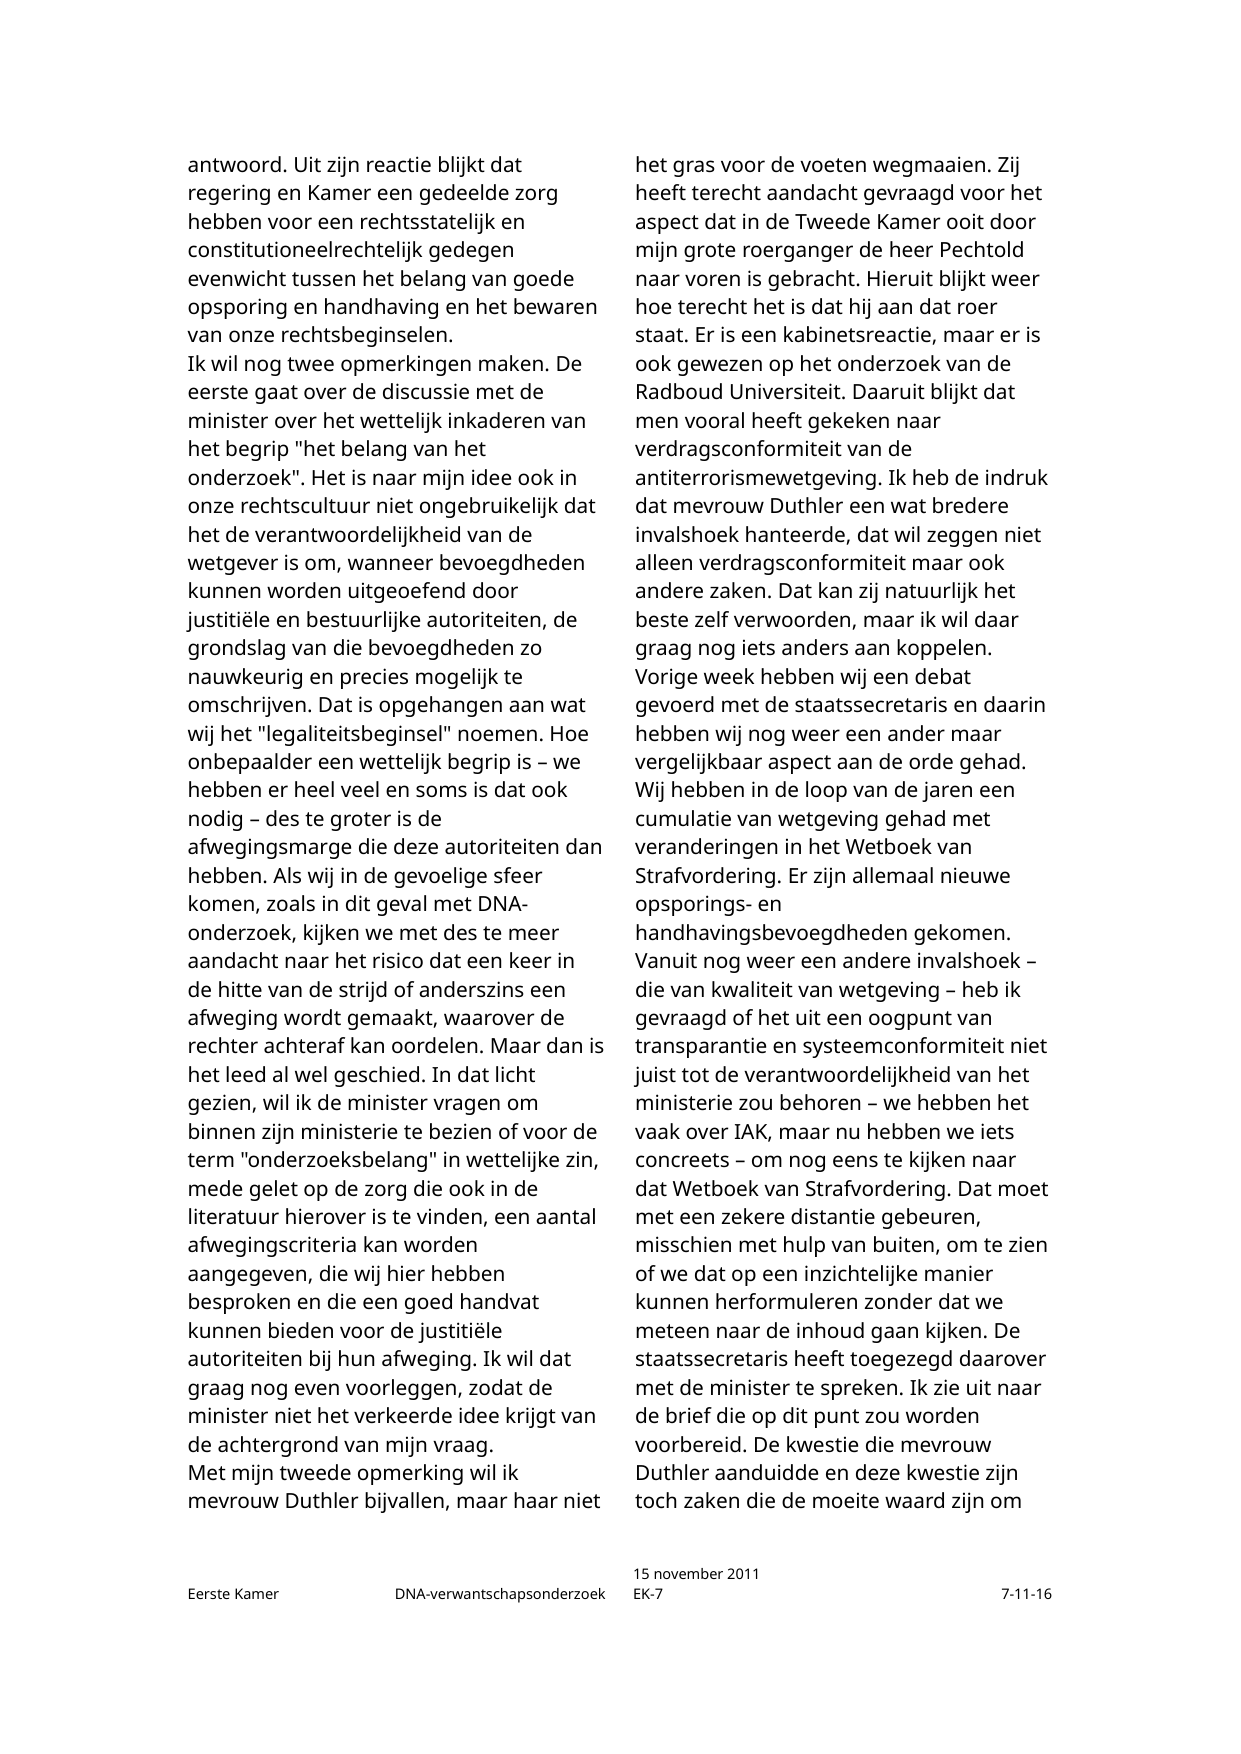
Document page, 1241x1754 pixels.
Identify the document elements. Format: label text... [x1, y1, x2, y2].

text Vorige week hebben wij een debat gevoerd met de staatssecretaris en daarin hebben wij nog weer een ander maar vergelijkbaar aspect aan de orde gehad. Wij hebben in de loop van de jaren een cumulatie van wetgeving gehad met veranderingen in het Wetboek van Strafvordering. Er zijn allemaal nieuwe opsporings- en handhavingsbevoegdheden gekomen. Vanuit nog weer een andere invalshoek – die van kwaliteit van wetgeving – heb ik gevraagd of het uit een oogpunt van transparantie en systeemconformiteit niet juist tot de verantwoordelijkheid van het ministerie zou behoren – we hebben het vaak over IAK, maar nu hebben we iets concreets – om nog eens te kijken naar dat Wetboek van Strafvordering. Dat moet met een zekere distantie gebeuren, misschien met hulp van buiten, om te zien of we dat op een inzichtelijke manier kunnen herformuleren zonder dat we meteen naar de inhoud gaan kijken. De staatssecretaris heeft toegezegd daarover met de minister te spreken. Ik zie uit naar de brief die op dit punt zou worden voorbereid. De kwestie die mevrouw Duthler aanduidde en deze kwestie zijn toch zaken die de moeite waard zijn om [635, 662, 1053, 1515]
text antwoord. Uit zijn reactie blijkt dat regering en Kamer een gedeelde zorg hebben voor een rechtsstatelijk en constitutioneelrechtelijk gedegen evenwicht tussen het belang van goede opsporing en handhaving en het bewaren van onze rechtsbeginselen. [187, 150, 605, 349]
text Ik wil nog twee opmerkingen maken. De eerste gaat over de discussie met de minister over het wettelijk inkaderen van het begrip "het belang van het onderzoek". Het is naar mijn idee ook in onze rechtscultuur niet ongebruikelijk dat het de verantwoordelijkheid van de wetgever is om, wanneer bevoegdheden kunnen worden uitgeoefend door justitiële en bestuurlijke autoriteiten, de grondslag van die bevoegdheden zo nauwkeurig en precies mogelijk te omschrijven. Dat is opgehangen aan wat wij het "legaliteitsbeginsel" noemen. Hoe onbepaalder een wettelijk begrip is – we hebben er heel veel en soms is dat ook nodig – des te groter is de afwegingsmarge die deze autoriteiten dan hebben. Als wij in de gevoelige sfeer komen, zoals in dit geval met DNA-onderzoek, kijken we met des te meer aandacht naar het risico dat een keer in de hitte van de strijd of anderszins een afweging wordt gemaakt, waarover de rechter achteraf kan oordelen. Maar dan is het leed al wel geschied. In dat licht gezien, wil ik de minister vragen om binnen zijn ministerie te bezien of voor de term "onderzoeksbelang" in wettelijke zin, mede gelet op de zorg die ook in de literatuur hierover is te vinden, een aantal afwegingscriteria kan worden aangegeven, die wij hier hebben besproken en die een goed handvat kunnen bieden voor de justitiële autoriteiten bij hun afweging. Ik wil dat graag nog even voorleggen, zodat de minister niet het verkeerde idee krijgt van de achtergrond van mijn vraag. [187, 349, 605, 1458]
text het gras voor de voeten wegmaaien. Zij heeft terecht aandacht gevraagd voor het aspect dat in de Tweede Kamer ooit door mijn grote roerganger de heer Pechtold naar voren is gebracht. Hieruit blijkt weer hoe terecht het is dat hij aan dat roer staat. Er is een kabinetsreactie, maar er is ook gewezen op het onderzoek van de Radboud Universiteit. Daaruit blijkt dat men vooral heeft gekeken naar verdragsconformiteit van de antiterrorismewetgeving. Ik heb de indruk dat mevrouw Duthler een wat bredere invalshoek hanteerde, dat wil zeggen niet alleen verdragsconformiteit maar ook andere zaken. Dat kan zij natuurlijk het beste zelf verwoorden, maar ik wil daar graag nog iets anders aan koppelen. [635, 150, 1053, 662]
text Met mijn tweede opmerking wil ik mevrouw Duthler bijvallen, maar haar niet [187, 1458, 605, 1515]
